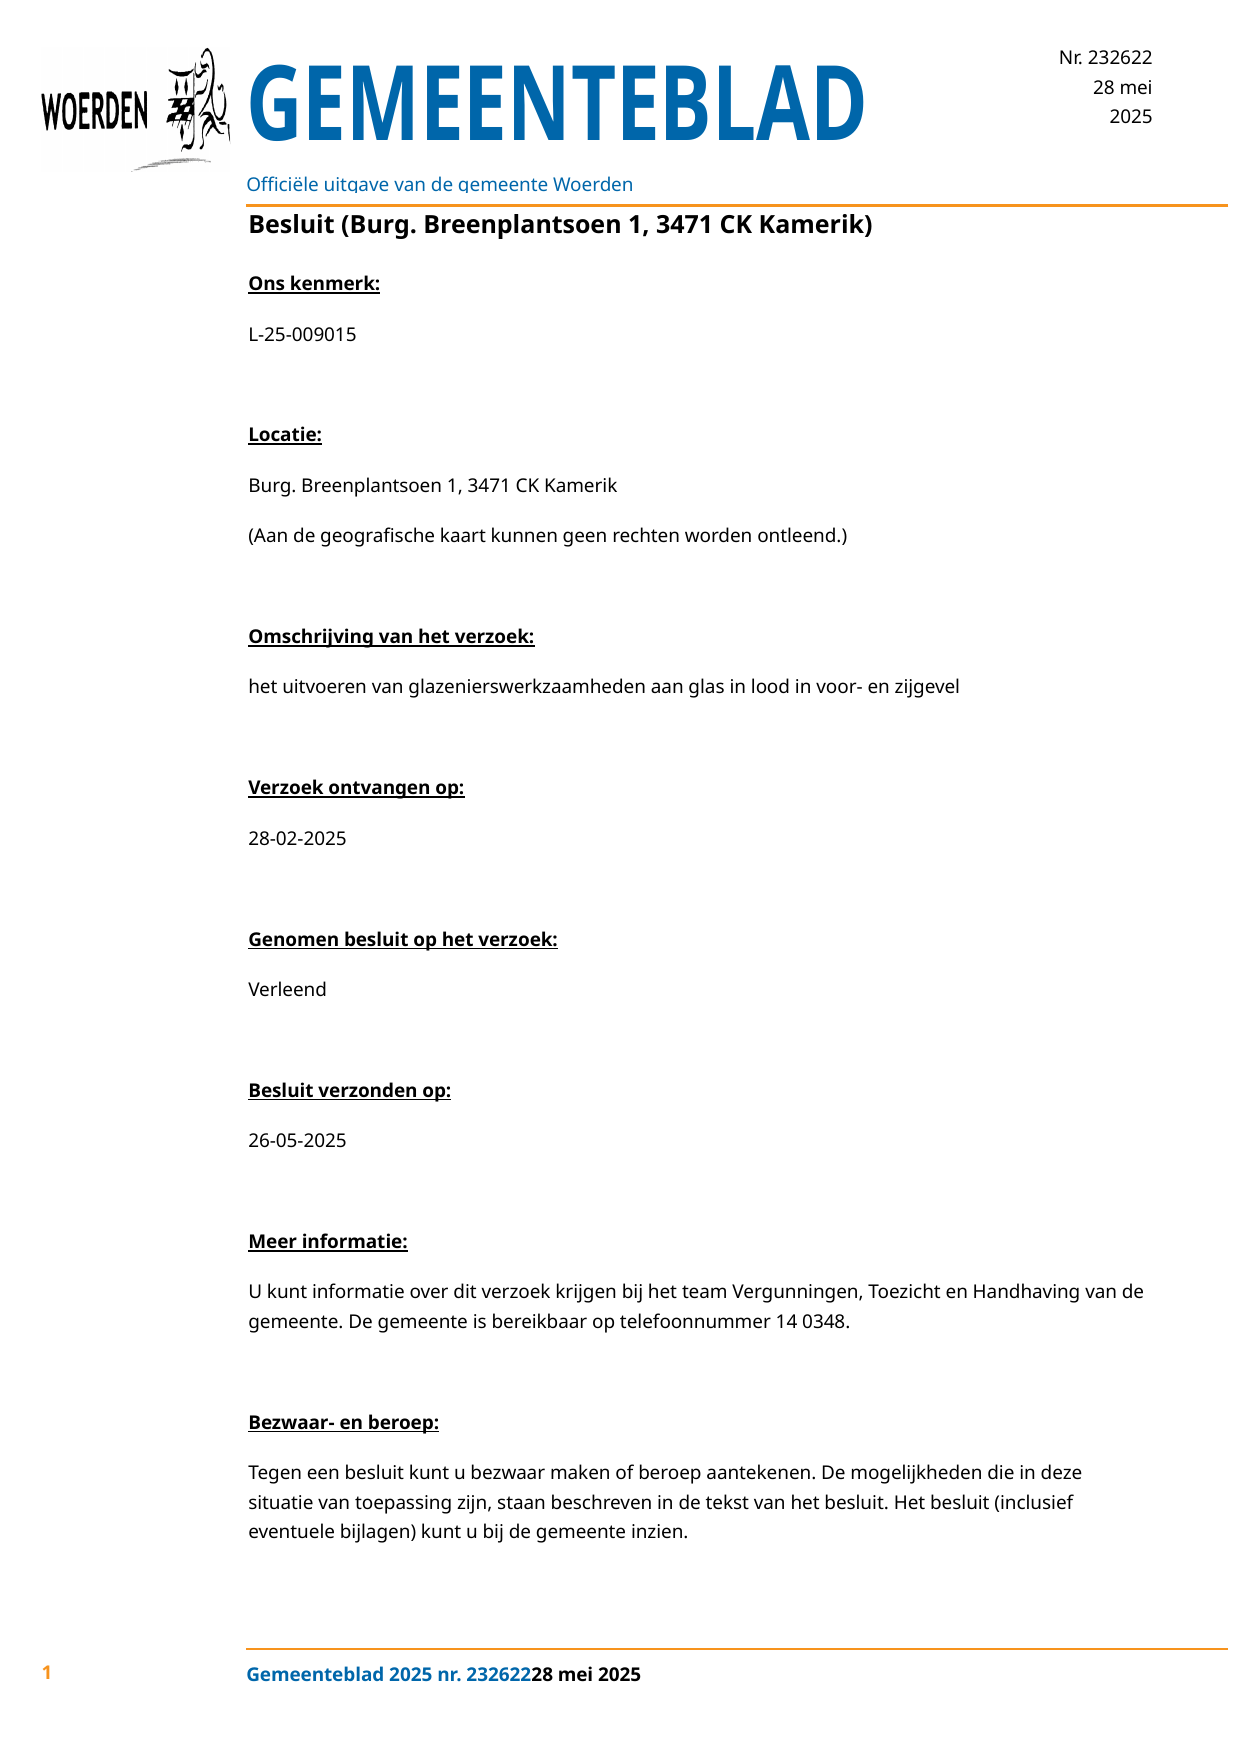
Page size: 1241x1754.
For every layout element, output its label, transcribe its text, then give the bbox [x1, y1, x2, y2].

text Besluit verzonden op: [248, 1077, 1152, 1103]
text Verzoek ontvangen op: [248, 774, 1152, 800]
text Ons kenmerk: [248, 270, 1152, 296]
text Bezwaar- en beroep: [248, 1409, 1152, 1435]
text Besluit (Burg. Breenplantsoen 1, 3471 CK Kamerik) [248, 207, 1152, 241]
text Burg. Breenplantsoen 1, 3471 CK Kamerik [248, 472, 1152, 498]
picture [41, 47, 231, 172]
text Omschrijving van het verzoek: [248, 623, 1152, 649]
text 28-02-2025 [248, 825, 1152, 851]
text (Aan de geografische kaart kunnen geen rechten worden ontleend.) [248, 522, 1152, 548]
text Meer informatie: [248, 1228, 1152, 1254]
text het uitvoeren van glazenierswerkzaamheden aan glas in lood in voor- en zijgevel [248, 674, 1152, 699]
text U kunt informatie over dit verzoek krijgen bij het team Vergunningen, Toezicht en Handhaving van de gemeente. De gemeente is bereikbaar op telefoonnummer 14 0348. [248, 1279, 1152, 1334]
text Verleend [248, 976, 1152, 1002]
text Genomen besluit op het verzoek: [248, 926, 1152, 951]
text L-25-009015 [248, 321, 1152, 346]
text 26-05-2025 [248, 1127, 1152, 1153]
text Locatie: [248, 422, 1152, 447]
text Tegen een besluit kunt u bezwaar maken of beroep aantekenen. De mogelijkheden die in deze situatie van toepassing zijn, staan beschreven in de tekst van het besluit. Het besluit (inclusief eventuele bijlagen) kunt u bij de gemeente inzien. [248, 1459, 1152, 1544]
